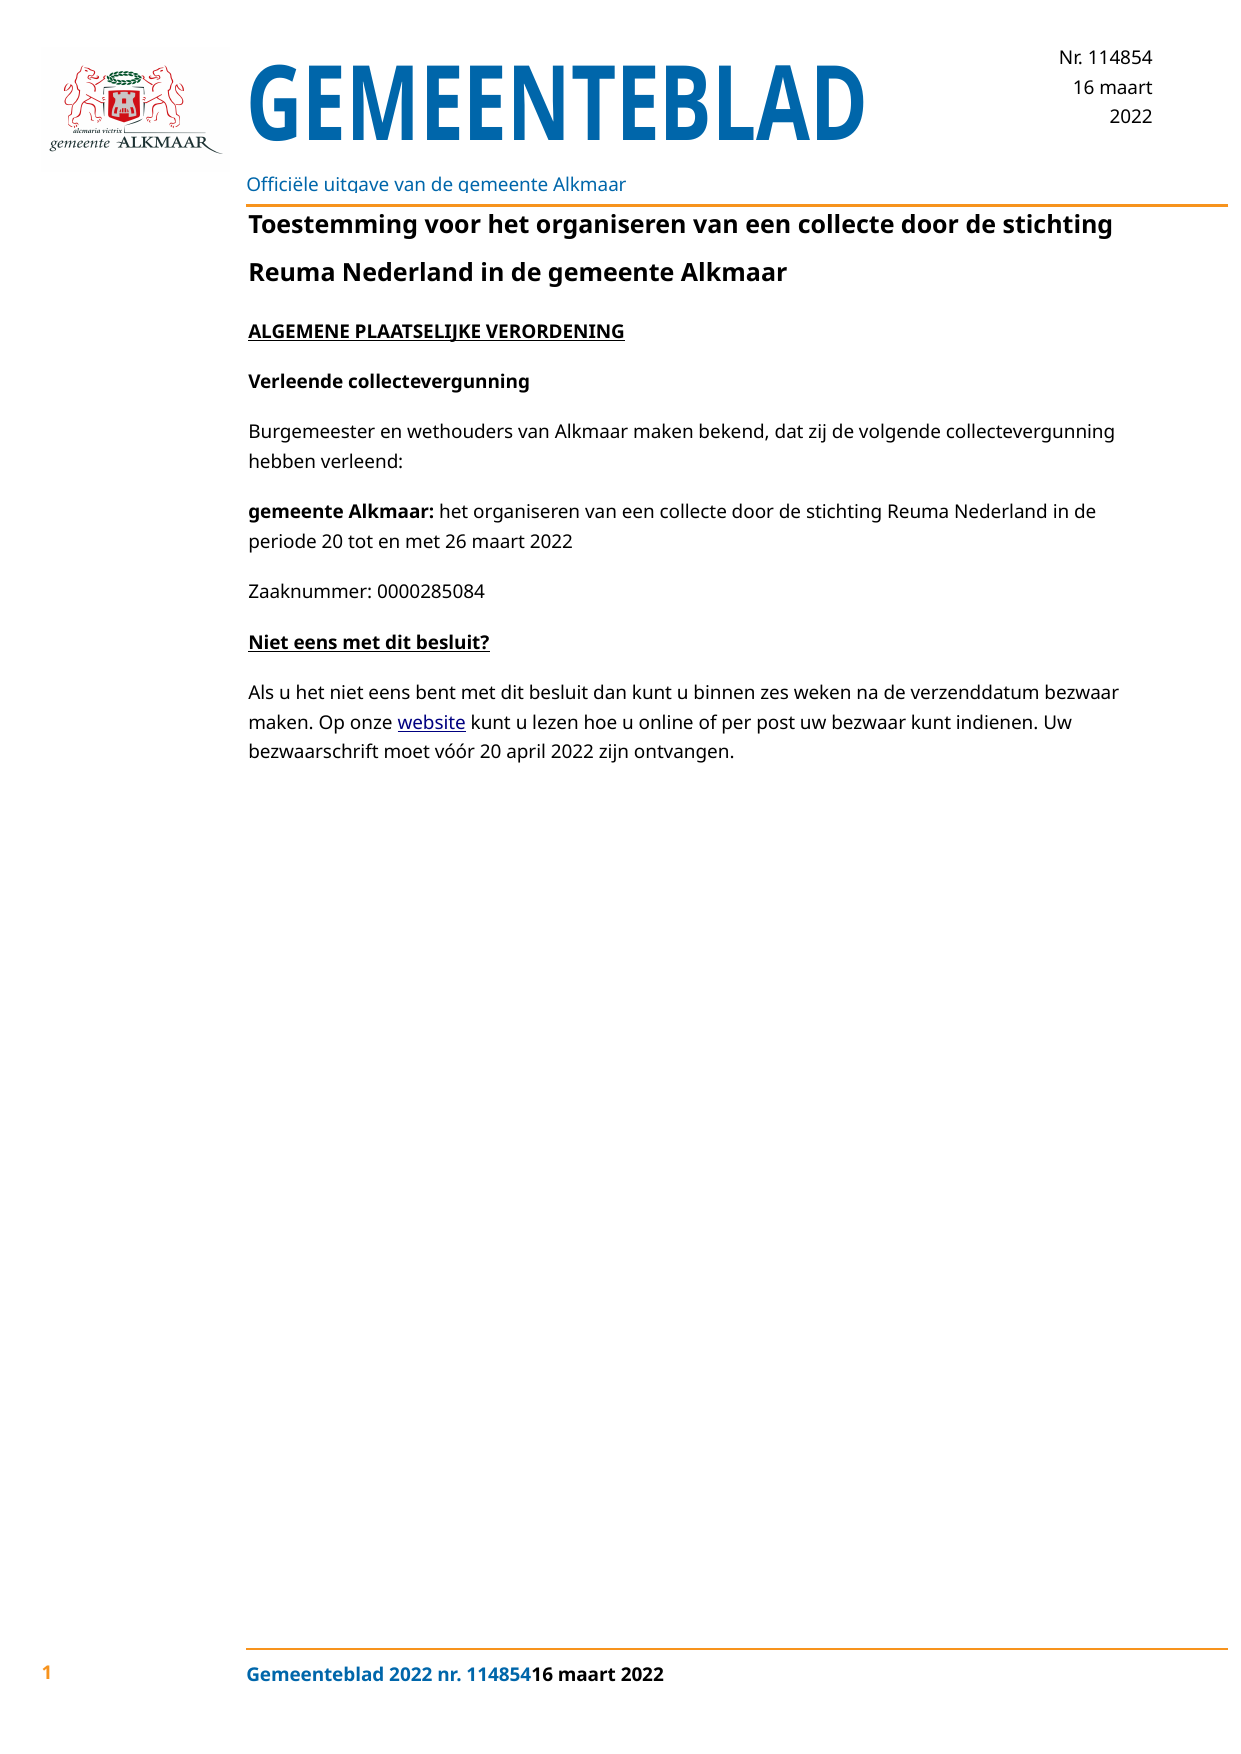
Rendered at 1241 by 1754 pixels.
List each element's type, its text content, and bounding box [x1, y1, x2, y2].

text Zaaknummer: 0000285084 [248, 579, 1152, 604]
text Burgemeester en wethouders van Alkmaar maken bekend, dat zij de volgende collectevergunning hebben verleend: [248, 419, 1152, 474]
picture [41, 47, 231, 172]
text Niet eens met dit besluit? [248, 629, 1152, 655]
text ALGEMENE PLAATSELIJKE VERORDENING [248, 318, 1152, 344]
text Als u het niet eens bent met dit besluit dan kunt u binnen zes weken na de verzenddatum bezwaar maken. Op onze website kunt u lezen hoe u online of per post uw bezwaar kunt indienen. Uw bezwaarschrift moet vóór 20 april 2022 zijn ontvangen. [248, 679, 1152, 764]
text gemeente Alkmaar: het organiseren van een collecte door de stichting Reuma Nederland in de periode 20 tot en met 26 maart 2022 [248, 499, 1152, 554]
text Toestemming voor het organiseren van een collecte door de stichting Reuma Nederland in de gemeente Alkmaar [248, 207, 1152, 288]
text Verleende collectevergunning [248, 368, 1152, 394]
